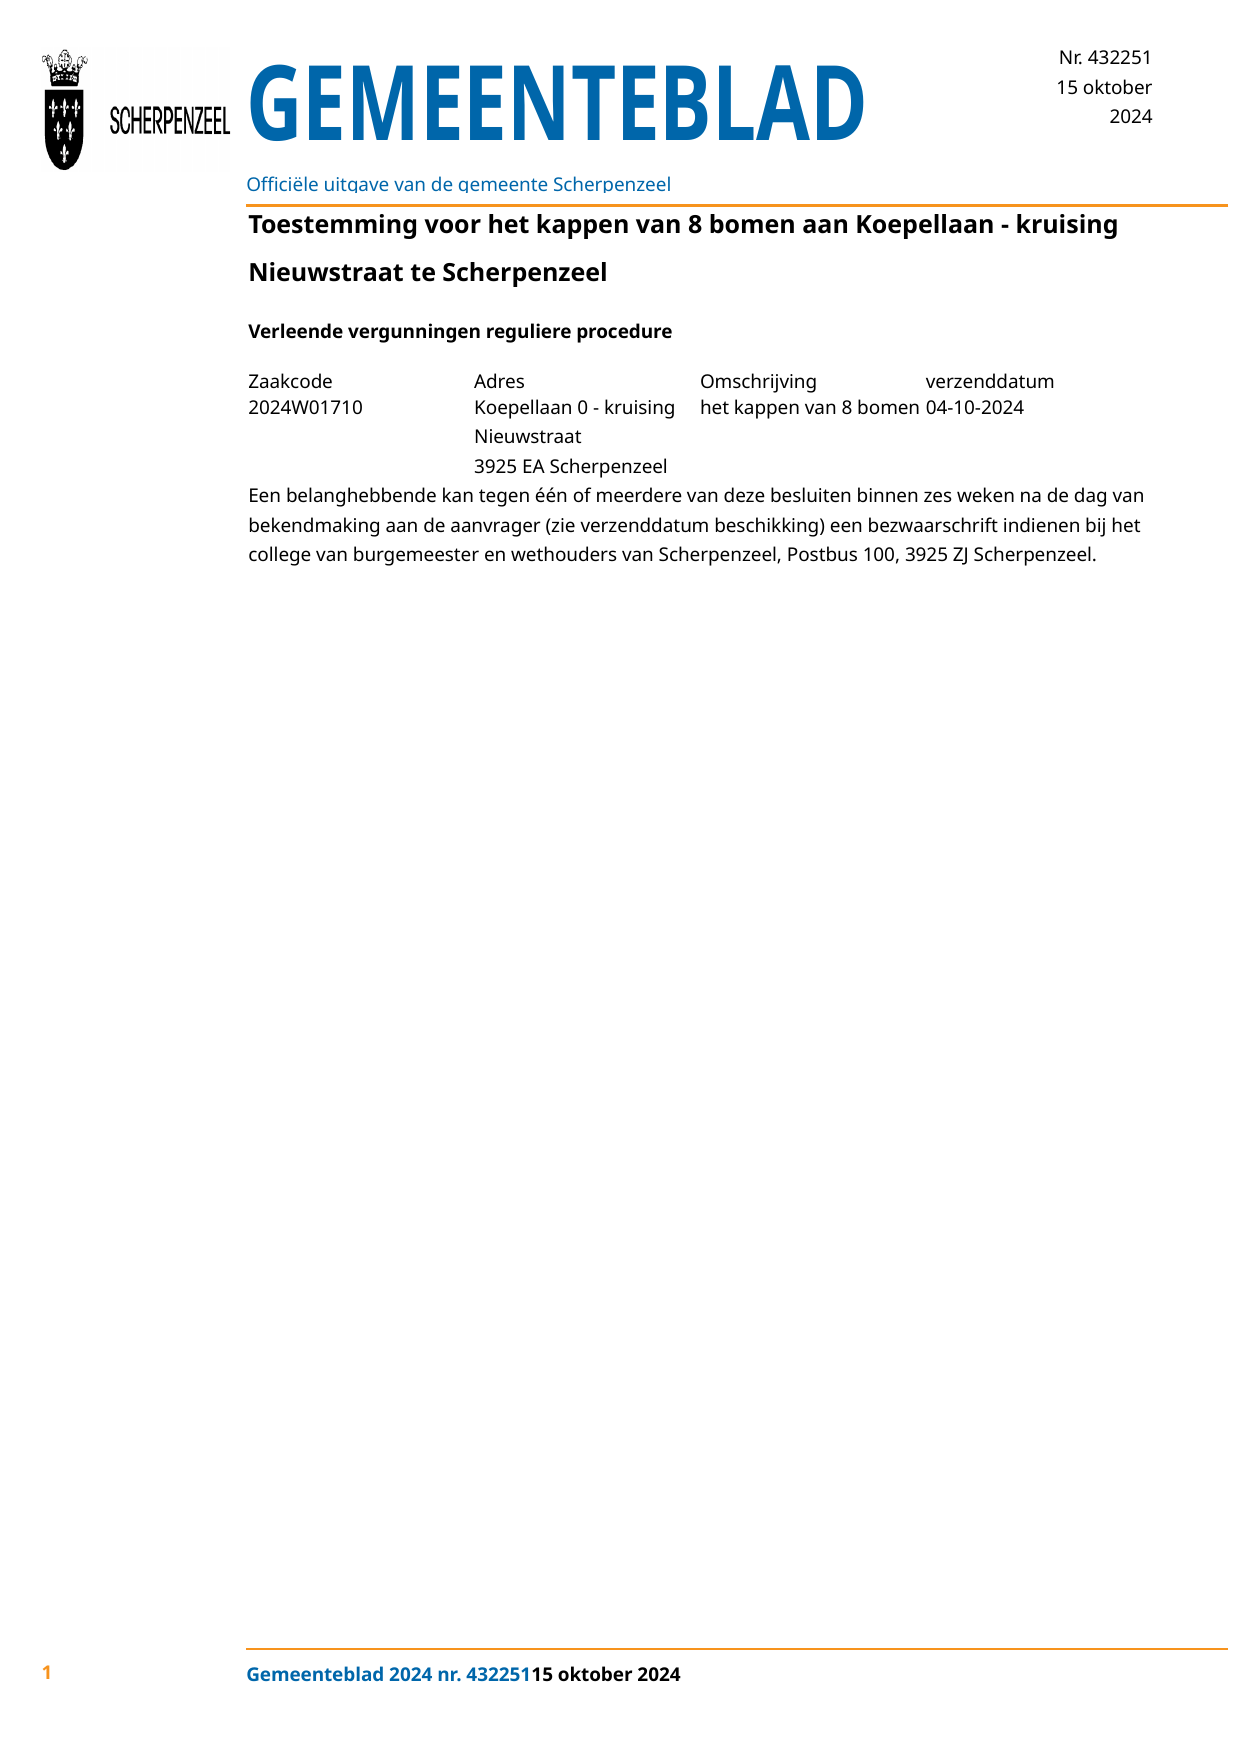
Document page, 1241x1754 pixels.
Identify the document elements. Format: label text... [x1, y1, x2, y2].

text Toestemming voor het kappen van 8 bomen aan Koepellaan - kruising Nieuwstraat te Scherpenzeel [248, 207, 1152, 288]
text Verleende vergunningen reguliere procedure [248, 318, 1152, 344]
table_cell het kappen van 8 bomen [700, 394, 926, 479]
table_header Omschrijving [700, 369, 926, 394]
table_cell 2024W01710 [248, 394, 474, 479]
table_header Zaakcode [248, 369, 474, 394]
table_cell 04-10-2024 [926, 394, 1152, 479]
table_header verzenddatum [926, 369, 1152, 394]
table_header Adres [474, 369, 700, 394]
picture [41, 47, 231, 172]
text Een belanghebbende kan tegen één of meerdere van deze besluiten binnen zes weken na de dag van bekendmaking aan de aanvrager (zie verzenddatum beschikking) een bezwaarschrift indienen bij het college van burgemeester en wethouders van Scherpenzeel, Postbus 100, 3925 ZJ Scherpenzeel. [248, 482, 1152, 567]
table_cell Koepellaan 0 - kruising Nieuwstraat 3925 EA Scherpenzeel [474, 394, 700, 479]
